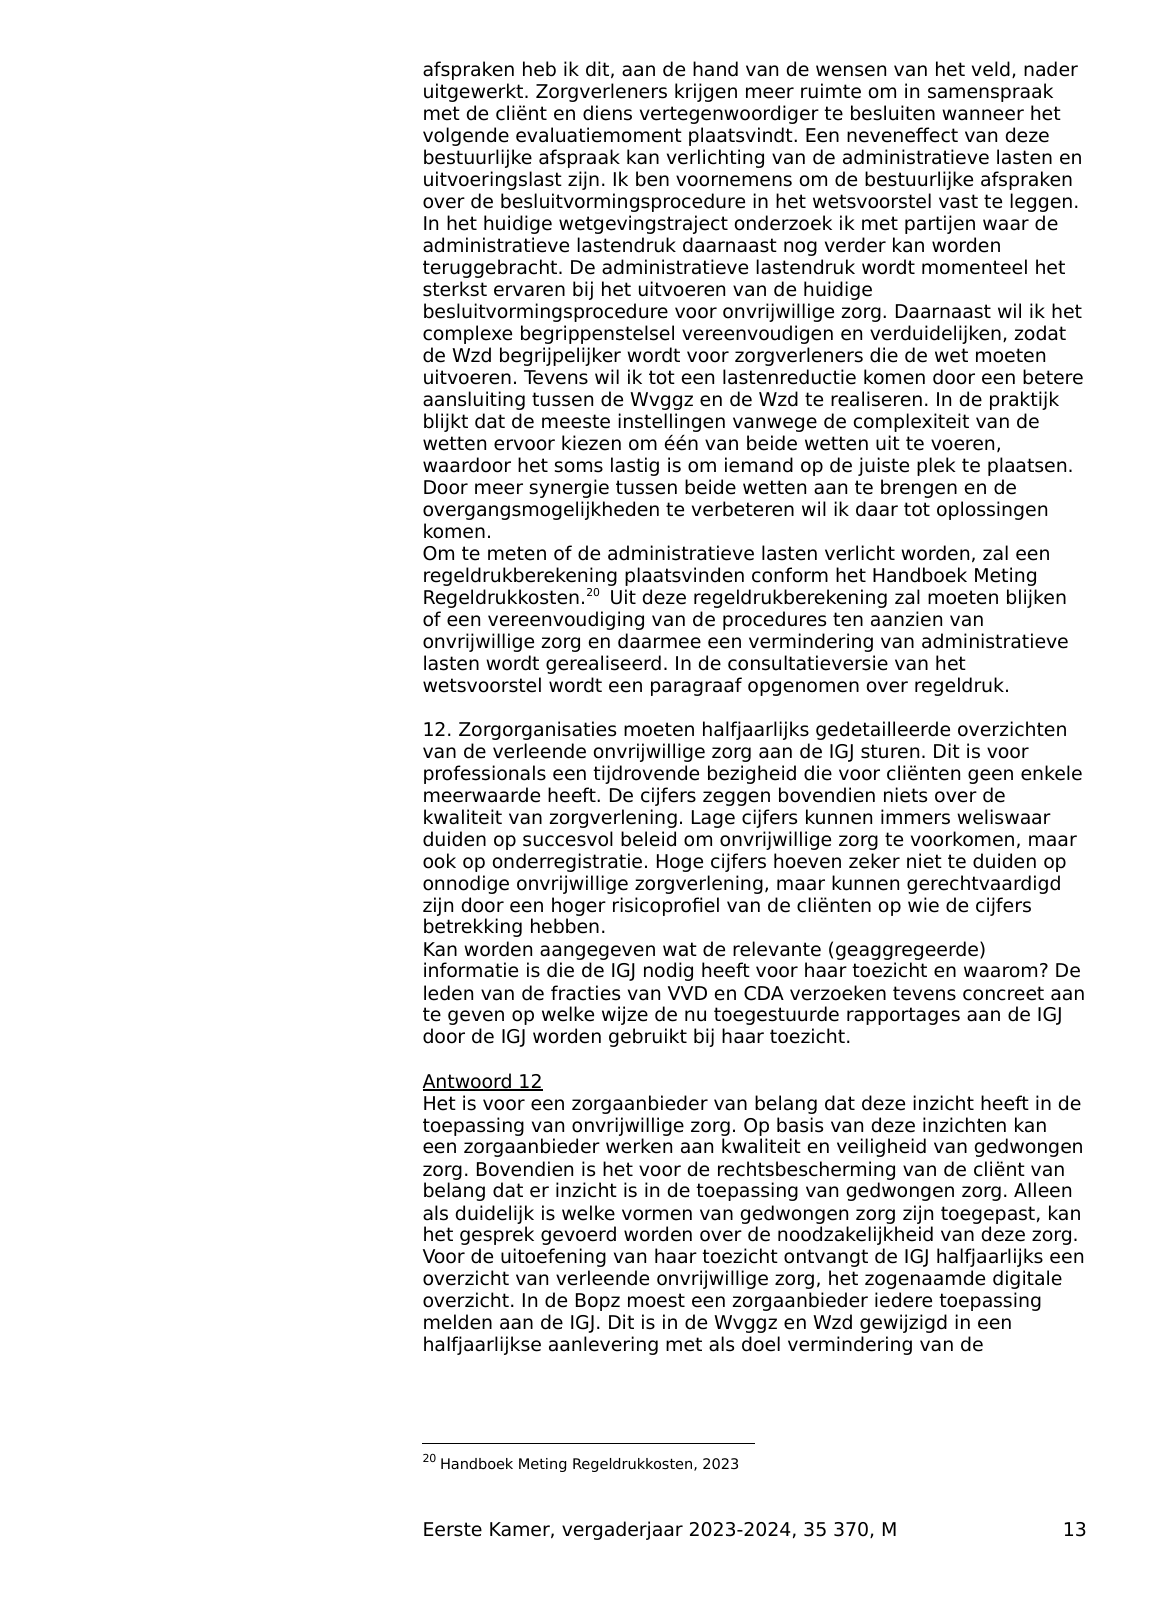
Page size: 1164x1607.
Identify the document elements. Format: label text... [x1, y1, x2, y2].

text 12. Zorgorganisaties moeten halfjaarlijks gedetailleerde overzichten van de verleende onvrijwillige zorg aan de IGJ sturen. Dit is voor professionals een tijdrovende bezigheid die voor cliënten geen enkele meerwaarde heeft. De cijfers zeggen bovendien niets over de kwaliteit van zorgverlening. Lage cijfers kunnen immers weliswaar duiden op succesvol beleid om onvrijwillige zorg te voorkomen, maar ook op onderregistratie. Hoge cijfers hoeven zeker niet te duiden op onnodige onvrijwillige zorgverlening, maar kunnen gerechtvaardigd zijn door een hoger risicoprofiel van de cliënten op wie de cijfers betrekking hebben. [422, 719, 1087, 938]
text Het is voor een zorgaanbieder van belang dat deze inzicht heeft in de toepassing van onvrijwillige zorg. Op basis van deze inzichten kan een zorgaanbieder werken aan kwaliteit en veiligheid van gedwongen zorg. Bovendien is het voor de rechtsbescherming van de cliënt van belang dat er inzicht is in de toepassing van gedwongen zorg. Alleen als duidelijk is welke vormen van gedwongen zorg zijn toegepast, kan het gesprek gevoerd worden over de noodzakelijkheid van deze zorg. Voor de uitoefening van haar toezicht ontvangt de IGJ halfjaarlijks een overzicht van verleende onvrijwillige zorg, het zogenaamde digitale overzicht. In de Bopz moest een zorgaanbieder iedere toepassing melden aan de IGJ. Dit is in de Wvggz en Wzd gewijzigd in een halfjaarlijkse aanlevering met als doel vermindering van de [422, 1092, 1087, 1356]
text afspraken heb ik dit, aan de hand van de wensen van het veld, nader uitgewerkt. Zorgverleners krijgen meer ruimte om in samenspraak met de cliënt en diens vertegenwoordiger te besluiten wanneer het volgende evaluatiemoment plaatsvindt. Een neveneffect van deze bestuurlijke afspraak kan verlichting van de administratieve lasten en uitvoeringslast zijn. Ik ben voornemens om de bestuurlijke afspraken over de besluitvormingsprocedure in het wetsvoorstel vast te leggen. [422, 59, 1087, 213]
text In het huidige wetgevingstraject onderzoek ik met partijen waar de administratieve lastendruk daarnaast nog verder kan worden teruggebracht. De administratieve lastendruk wordt momenteel het sterkst ervaren bij het uitvoeren van de huidige besluitvormingsprocedure voor onvrijwillige zorg. Daarnaast wil ik het complexe begrippenstelsel vereenvoudigen en verduidelijken, zodat de Wzd begrijpelijker wordt voor zorgverleners die de wet moeten uitvoeren. Tevens wil ik tot een lastenreductie komen door een betere aansluiting tussen de Wvggz en de Wzd te realiseren. In de praktijk blijkt dat de meeste instellingen vanwege de complexiteit van de wetten ervoor kiezen om één van beide wetten uit te voeren, waardoor het soms lastig is om iemand op de juiste plek te plaatsen. Door meer synergie tussen beide wetten aan te brengen en de overgangsmogelijkheden te verbeteren wil ik daar tot oplossingen komen. [422, 213, 1087, 543]
text Handboek Meting Regeldrukkosten, 2023 [422, 1452, 1087, 1474]
text Antwoord 12 [422, 1071, 1087, 1092]
text Kan worden aangegeven wat de relevante (geaggregeerde) informatie is die de IGJ nodig heeft voor haar toezicht en waarom? De leden van de fracties van VVD en CDA verzoeken tevens concreet aan te geven op welke wijze de nu toegestuurde rapportages aan de IGJ door de IGJ worden gebruikt bij haar toezicht. [422, 938, 1087, 1048]
text Om te meten of de administratieve lasten verlicht worden, zal een regeldrukberekening plaatsvinden conform het Handboek Meting Regeldrukkosten. Uit deze regeldrukberekening zal moeten blijken of een vereenvoudiging van de procedures ten aanzien van onvrijwillige zorg en daarmee een vermindering van administratieve lasten wordt gerealiseerd. In de consultatieversie van het wetsvoorstel wordt een paragraaf opgenomen over regeldruk. [422, 543, 1087, 696]
